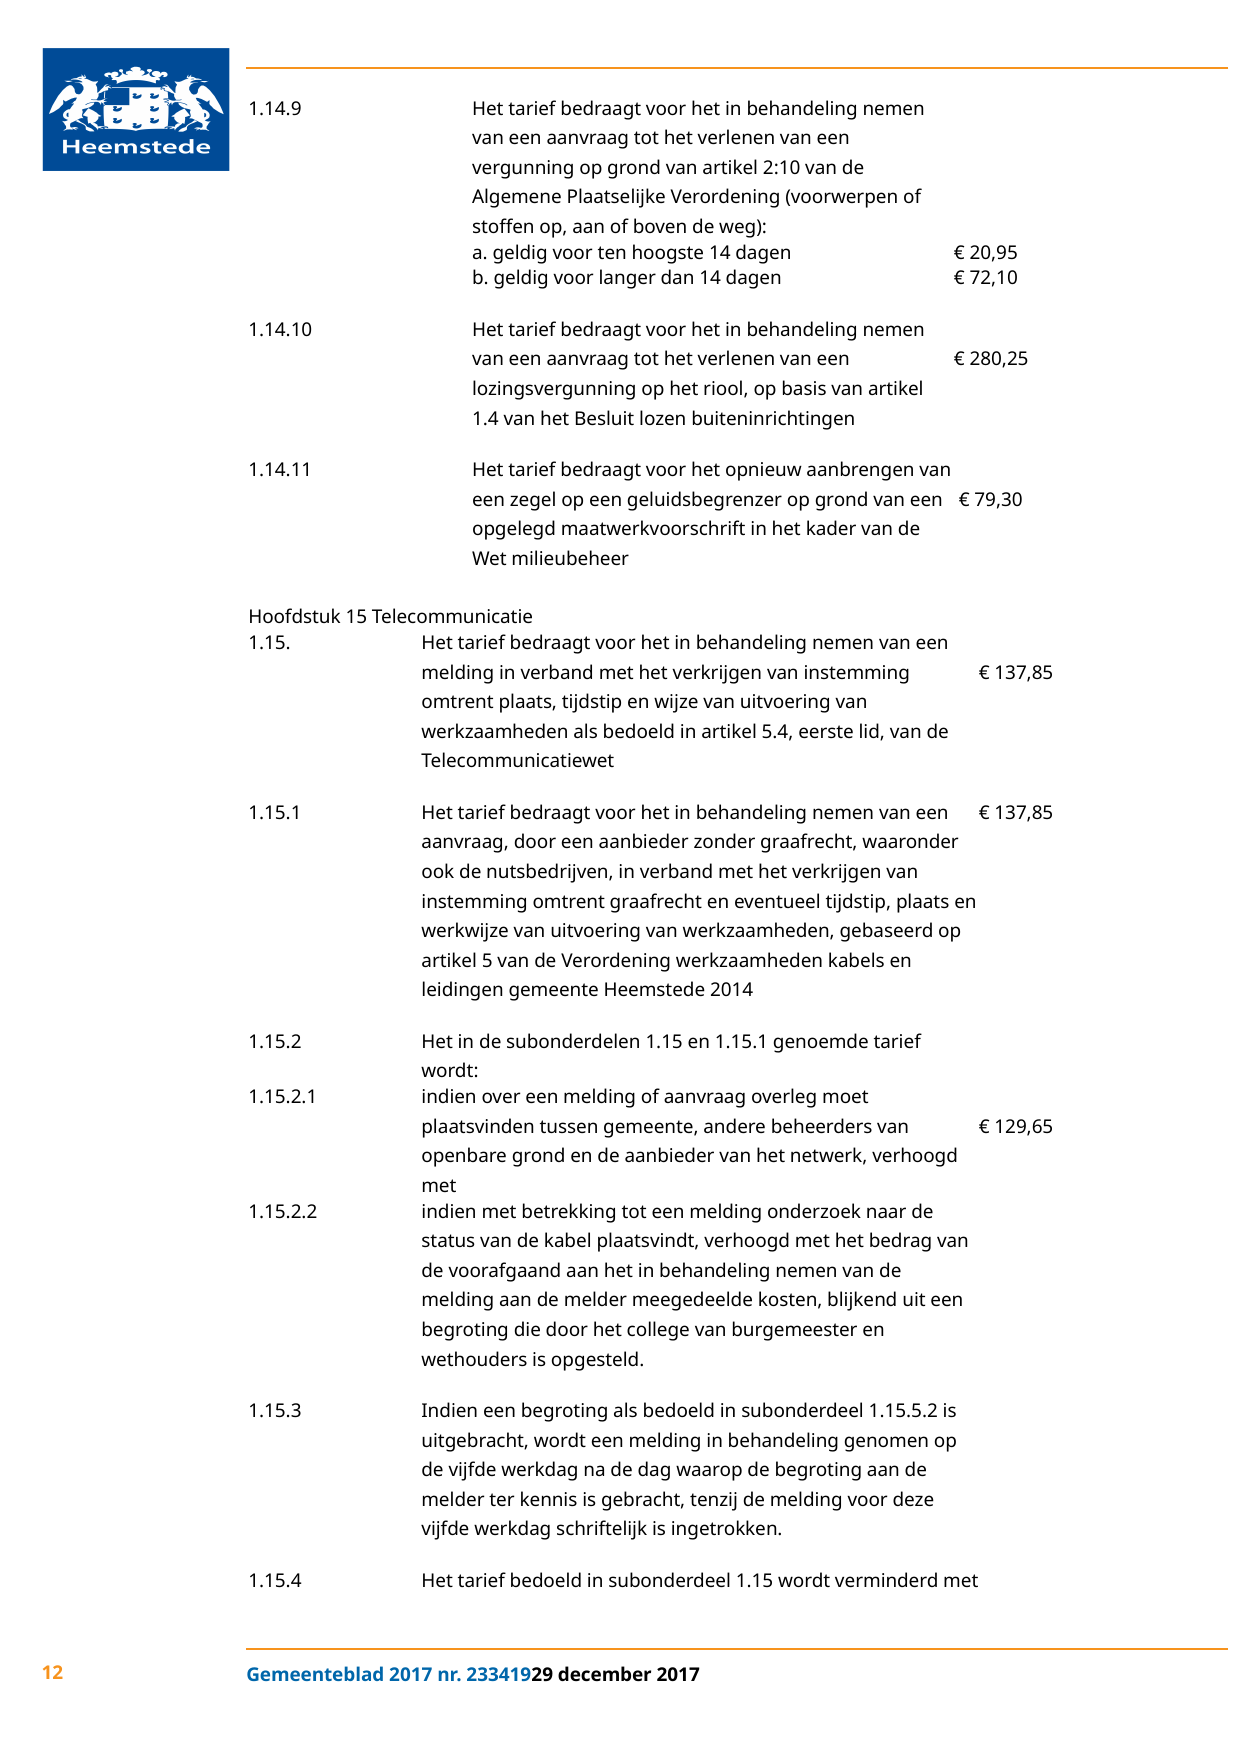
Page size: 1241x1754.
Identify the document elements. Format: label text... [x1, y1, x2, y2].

table_cell Het tarief bedoeld in subonderdeel 1.15 wordt verminderd met [421, 1567, 978, 1593]
table_cell [979, 1567, 1152, 1593]
table_cell [248, 1541, 421, 1567]
table_cell [248, 290, 472, 316]
table_cell [979, 1541, 1152, 1567]
table_cell [979, 1028, 1152, 1083]
table_cell 1.15.3 [248, 1397, 421, 1541]
table_cell [248, 1003, 421, 1028]
table_cell [979, 1003, 1152, 1028]
table_cell [421, 1541, 978, 1567]
table_cell € 280,25 [954, 316, 1152, 431]
table_cell 1.15.2.2 [248, 1198, 421, 1372]
picture [41, 47, 231, 172]
table_cell Het tarief bedraagt voor het in behandeling nemen van een aanvraag, door een aanbieder zonder graafrecht, waaronder ook de nutsbedrijven, in verband met het verkrijgen van instemming omtrent graafrecht en eventueel tijdstip, plaats en werkwijze van uitvoering van werkzaamheden, gebaseerd op artikel 5 van de Verordening werkzaamheden kabels en leidingen gemeente Heemstede 2014 [421, 799, 978, 1002]
table_cell Het in de subonderdelen 1.15 en 1.15.1 genoemde tarief wordt: [421, 1028, 978, 1083]
table_cell 1.14.11 [248, 456, 472, 571]
table_cell [954, 290, 1152, 316]
table_cell [421, 774, 978, 799]
table_cell [954, 431, 1152, 456]
table_cell € 129,65 [979, 1084, 1152, 1198]
table_cell 1.15.2.1 [248, 1084, 421, 1198]
table_cell € 137,85 [979, 629, 1152, 773]
table_cell € 137,85 [979, 799, 1152, 1002]
table_cell 1.14.10 [248, 316, 472, 431]
table_cell [979, 774, 1152, 799]
table_cell 1.15.2 [248, 1028, 421, 1083]
table_cell Het tarief bedraagt voor het opnieuw aanbrengen van een zegel op een geluidsbegrenzer op grond van een opgelegd maatwerkvoorschrift in het kader van de Wet milieubeheer [472, 456, 954, 571]
table_header [979, 604, 1152, 629]
table_cell [954, 95, 1152, 239]
table_cell [979, 1198, 1152, 1372]
table_cell [248, 265, 472, 290]
table_cell indien over een melding of aanvraag overleg moet plaatsvinden tussen gemeente, andere beheerders van openbare grond en de aanbieder van het netwerk, verhoogd met [421, 1084, 978, 1198]
table_header Hoofdstuk 15 Telecommunicatie [248, 604, 978, 629]
table_cell [248, 774, 421, 799]
table_cell [421, 1003, 978, 1028]
table_cell Het tarief bedraagt voor het in behandeling nemen van een aanvraag tot het verlenen van een lozingsvergunning op het riool, op basis van artikel 1.4 van het Besluit lozen buiteninrichtingen [472, 316, 954, 431]
table_cell 1.15.4 [248, 1567, 421, 1593]
table_cell € 72,10 [954, 265, 1152, 290]
table_cell 1.14.9 [248, 95, 472, 239]
table_cell [472, 431, 954, 456]
table_cell a. geldig voor ten hoogste 14 dagen [472, 239, 954, 264]
table_cell [472, 290, 954, 316]
table_cell indien met betrekking tot een melding onderzoek naar de status van de kabel plaatsvindt, verhoogd met het bedrag van de voorafgaand aan het in behandeling nemen van de melding aan de melder meegedeelde kosten, blijkend uit een begroting die door het college van burgemeester en wethouders is opgesteld. [421, 1198, 978, 1372]
table_cell [248, 239, 472, 264]
table_cell € 79,30 [954, 456, 1152, 571]
table_cell Het tarief bedraagt voor het in behandeling nemen van een aanvraag tot het verlenen van een vergunning op grond van artikel 2:10 van de Algemene Plaatselijke Verordening (voorwerpen of stoffen op, aan of boven de weg): [472, 95, 954, 239]
table_cell Het tarief bedraagt voor het in behandeling nemen van een melding in verband met het verkrijgen van instemming omtrent plaats, tijdstip en wijze van uitvoering van werkzaamheden als bedoeld in artikel 5.4, eerste lid, van de Telecommunicatiewet [421, 629, 978, 773]
table_cell [248, 1372, 421, 1397]
table_cell [979, 1372, 1152, 1397]
table_cell [248, 431, 472, 456]
table_cell [979, 1397, 1152, 1541]
table_cell € 20,95 [954, 239, 1152, 264]
table_cell b. geldig voor langer dan 14 dagen [472, 265, 954, 290]
table_cell 1.15. [248, 629, 421, 773]
table_cell Indien een begroting als bedoeld in subonderdeel 1.15.5.2 is uitgebracht, wordt een melding in behandeling genomen op de vijfde werkdag na de dag waarop de begroting aan de melder ter kennis is gebracht, tenzij de melding voor deze vijfde werkdag schriftelijk is ingetrokken. [421, 1397, 978, 1541]
table_cell [421, 1372, 978, 1397]
table_cell 1.15.1 [248, 799, 421, 1002]
